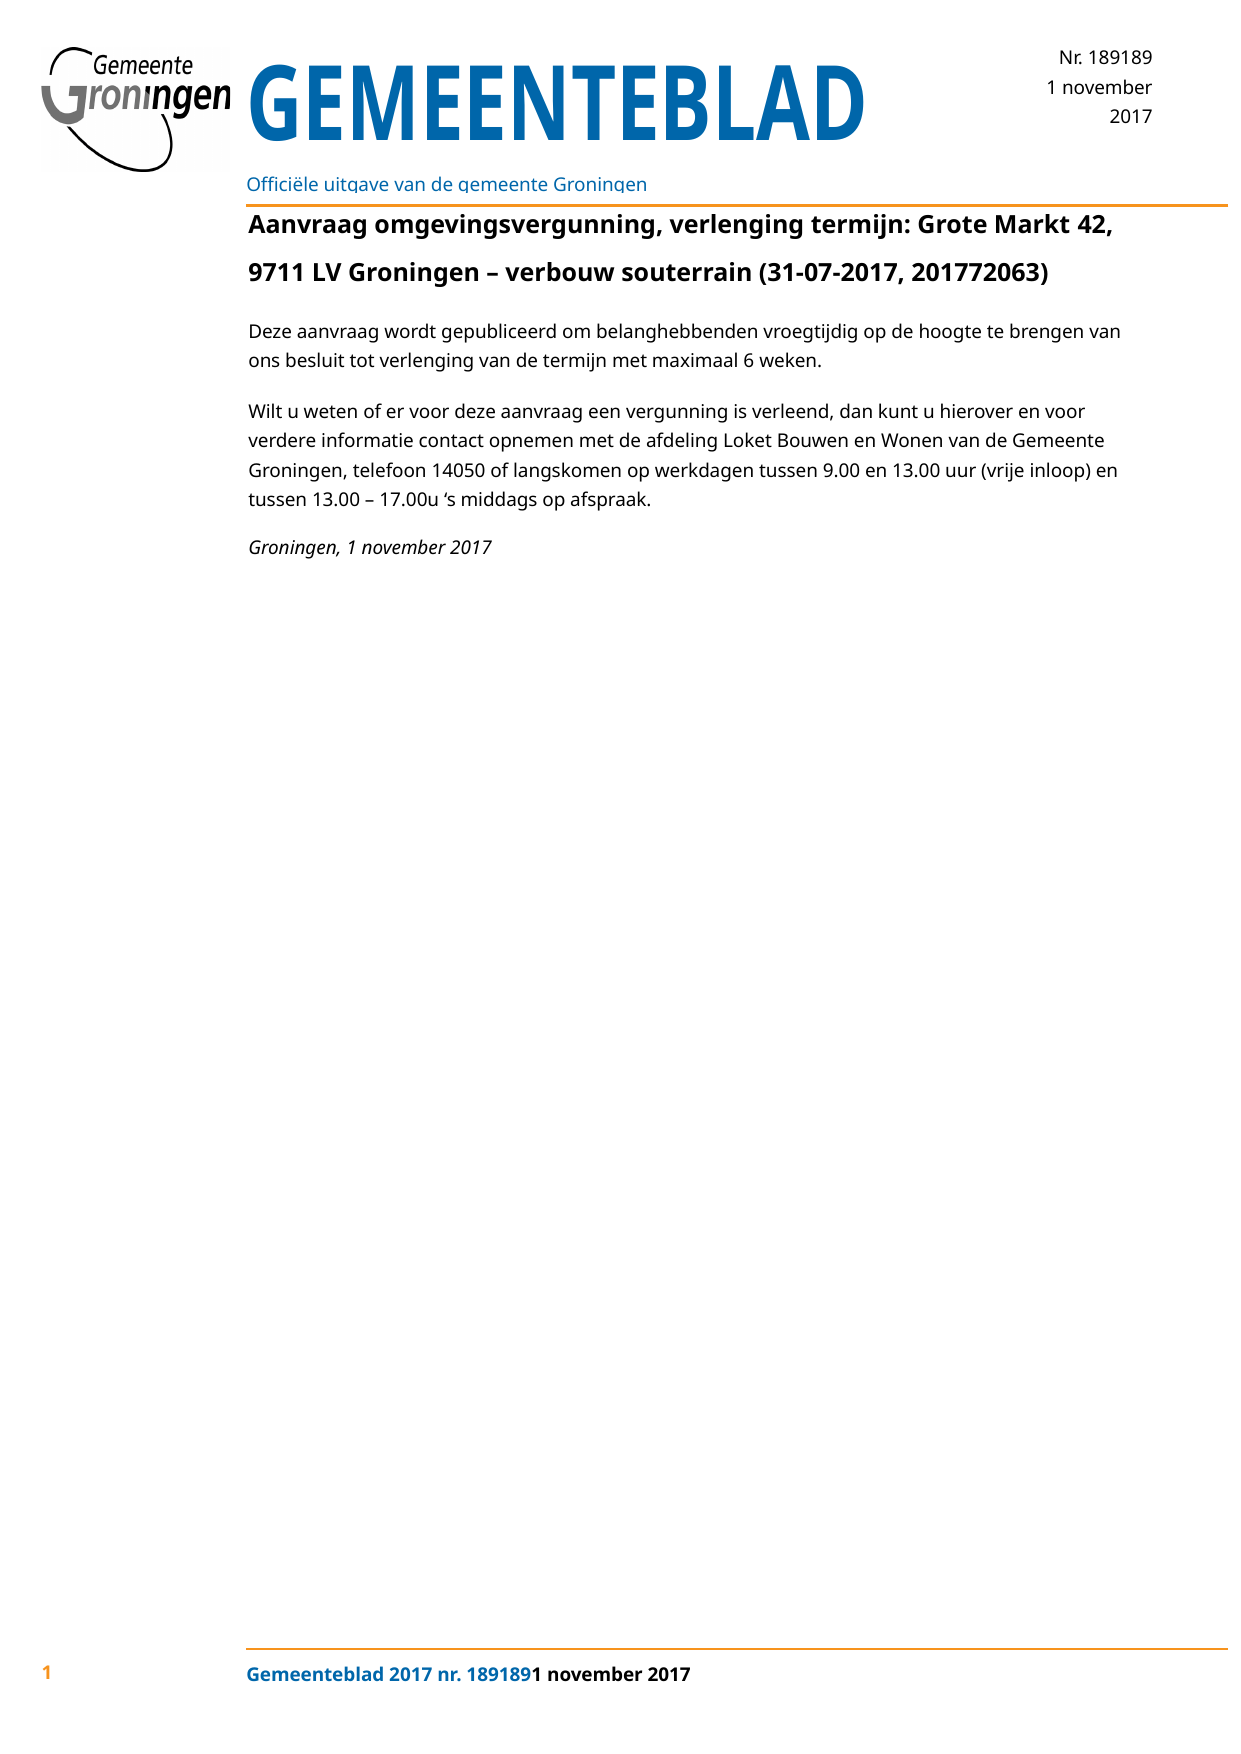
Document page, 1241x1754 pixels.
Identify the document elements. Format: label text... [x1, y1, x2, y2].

text Groningen, 1 november 2017 [248, 534, 1152, 560]
text Deze aanvraag wordt gepubliceerd om belanghebbenden vroegtijdig op de hoogte te brengen van ons besluit tot verlenging van de termijn met maximaal 6 weken. [248, 318, 1152, 373]
picture [41, 47, 231, 172]
text Aanvraag omgevingsvergunning, verlenging termijn: Grote Markt 42, 9711 LV Groningen – verbouw souterrain (31-07-2017, 201772063) [248, 207, 1152, 288]
text Wilt u weten of er voor deze aanvraag een vergunning is verleend, dan kunt u hierover en voor verdere informatie contact opnemen met de afdeling Loket Bouwen en Wonen van de Gemeente Groningen, telefoon 14050 of langskomen op werkdagen tussen 9.00 en 13.00 uur (vrije inloop) en tussen 13.00 – 17.00u ‘s middags op afspraak. [248, 398, 1152, 512]
